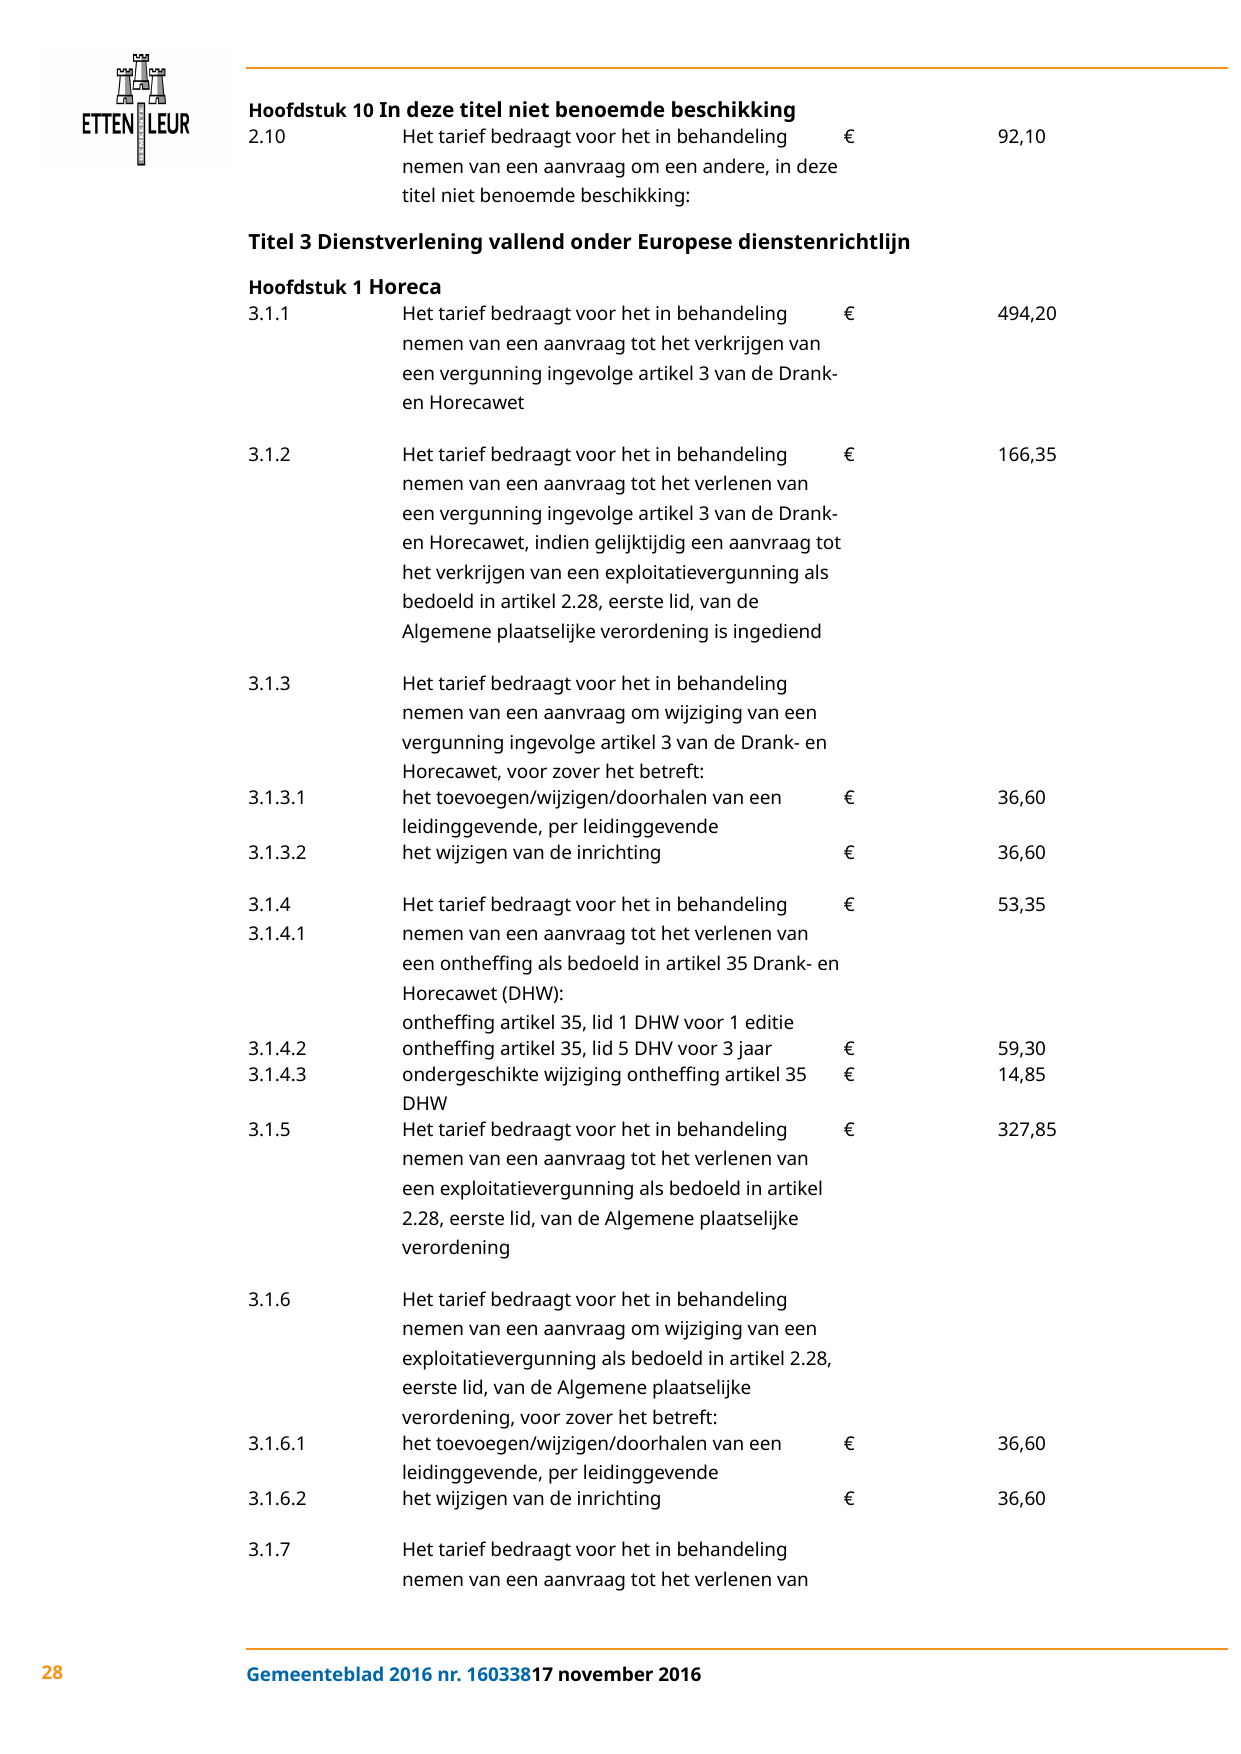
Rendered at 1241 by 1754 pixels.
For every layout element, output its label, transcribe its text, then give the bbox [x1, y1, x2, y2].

table_cell 3.1.4.3 [248, 1061, 402, 1116]
table_cell [998, 644, 1152, 670]
table_cell het toevoegen/wijzigen/doorhalen van een leidinggevende, per leidinggevende [402, 1430, 844, 1485]
table_cell Het tarief bedraagt voor het in behandeling nemen van een aanvraag om wijziging van een exploitatievergunning als bedoeld in artikel 2.28, eerste lid, van de Algemene plaatselijke verordening, voor zover het betreft: [402, 1286, 844, 1430]
table_cell [998, 1286, 1152, 1430]
table_cell [998, 1260, 1152, 1286]
table_cell [248, 1511, 402, 1537]
table_cell het wijzigen van de inrichting [402, 1485, 844, 1511]
table_cell € [844, 891, 998, 1035]
table_cell Het tarief bedraagt voor het in behandeling nemen van een aanvraag tot het verlenen van een vergunning ingevolge artikel 3 van de Drank- en Horecawet, indien gelijktijdig een aanvraag tot het verkrijgen van een exploitatievergunning als bedoeld in artikel 2.28, eerste lid, van de Algemene plaatselijke verordening is ingediend [402, 441, 844, 644]
table_cell ontheffing artikel 35, lid 5 DHV voor 3 jaar [402, 1035, 844, 1061]
table_cell [998, 415, 1152, 441]
table_cell [998, 1511, 1152, 1537]
table_cell 3.1.2 [248, 441, 402, 644]
text Hoofdstuk 1 Horeca [248, 272, 1152, 300]
table_cell [248, 644, 402, 670]
table_header € [844, 301, 998, 415]
table_cell € [844, 1035, 998, 1061]
picture [41, 47, 231, 172]
table_cell € [844, 1061, 998, 1116]
table_cell 3.1.4.2 [248, 1035, 402, 1061]
table_cell het wijzigen van de inrichting [402, 840, 844, 865]
table_cell [402, 1511, 844, 1537]
table_cell 36,60 [998, 1430, 1152, 1485]
table_cell Het tarief bedraagt voor het in behandeling nemen van een aanvraag tot het verlenen van een exploitatievergunning als bedoeld in artikel 2.28, eerste lid, van de Algemene plaatselijke verordening [402, 1116, 844, 1260]
table_header 2.10 [248, 123, 402, 208]
table_header 494,20 [998, 301, 1152, 415]
table_cell 36,60 [998, 784, 1152, 839]
table_cell 3.1.4 3.1.4.1 [248, 891, 402, 1035]
text Titel 3 Dienstverlening vallend onder Europese dienstenrichtlijn [248, 227, 1152, 256]
table_header Het tarief bedraagt voor het in behandeling nemen van een aanvraag tot het verkrijgen van een vergunning ingevolge artikel 3 van de Drank- en Horecawet [402, 301, 844, 415]
table_cell 59,30 [998, 1035, 1152, 1061]
table_cell [844, 865, 998, 891]
table_cell het toevoegen/wijzigen/doorhalen van een leidinggevende, per leidinggevende [402, 784, 844, 839]
text Hoofdstuk 10 In deze titel niet benoemde beschikking [248, 95, 1152, 123]
table_cell [402, 415, 844, 441]
table_cell [844, 670, 998, 784]
table_cell [844, 1537, 998, 1592]
table_cell [998, 865, 1152, 891]
table_cell 166,35 [998, 441, 1152, 644]
table_header € [844, 123, 998, 208]
table_header Het tarief bedraagt voor het in behandeling nemen van een aanvraag om een andere, in deze titel niet benoemde beschikking: [402, 123, 844, 208]
table_cell € [844, 1116, 998, 1260]
table_cell [998, 670, 1152, 784]
table_cell 3.1.6.1 [248, 1430, 402, 1485]
table_cell 3.1.6 [248, 1286, 402, 1430]
table_cell Het tarief bedraagt voor het in behandeling nemen van een aanvraag om wijziging van een vergunning ingevolge artikel 3 van de Drank- en Horecawet, voor zover het betreft: [402, 670, 844, 784]
table_cell 3.1.7 [248, 1537, 402, 1592]
table_cell [248, 865, 402, 891]
table_cell € [844, 784, 998, 839]
table_cell 3.1.3.1 [248, 784, 402, 839]
table_cell 36,60 [998, 1485, 1152, 1511]
table_cell [844, 644, 998, 670]
table_cell [844, 1260, 998, 1286]
table_cell Het tarief bedraagt voor het in behandeling nemen van een aanvraag tot het verlenen van [402, 1537, 844, 1592]
table_cell [402, 865, 844, 891]
table_cell [402, 644, 844, 670]
table_cell € [844, 441, 998, 644]
table_cell 327,85 [998, 1116, 1152, 1260]
table_cell 14,85 [998, 1061, 1152, 1116]
table_cell ondergeschikte wijziging ontheffing artikel 35 DHW [402, 1061, 844, 1116]
table_cell € [844, 1485, 998, 1511]
table_cell [998, 1537, 1152, 1592]
table_cell 3.1.5 [248, 1116, 402, 1260]
table_cell € [844, 840, 998, 865]
table_cell € [844, 1430, 998, 1485]
table_cell [248, 1260, 402, 1286]
table_cell 3.1.6.2 [248, 1485, 402, 1511]
table_header 3.1.1 [248, 301, 402, 415]
table_cell Het tarief bedraagt voor het in behandeling nemen van een aanvraag tot het verlenen van een ontheffing als bedoeld in artikel 35 Drank- en Horecawet (DHW): ontheffing artikel 35, lid 1 DHW voor 1 editie [402, 891, 844, 1035]
table_cell [844, 415, 998, 441]
table_header 92,10 [998, 123, 1152, 208]
table_cell [402, 1260, 844, 1286]
table_cell [844, 1286, 998, 1430]
table_cell 36,60 [998, 840, 1152, 865]
table_cell 3.1.3 [248, 670, 402, 784]
table_cell 3.1.3.2 [248, 840, 402, 865]
table_cell [844, 1511, 998, 1537]
table_cell 53,35 [998, 891, 1152, 1035]
table_cell [248, 415, 402, 441]
